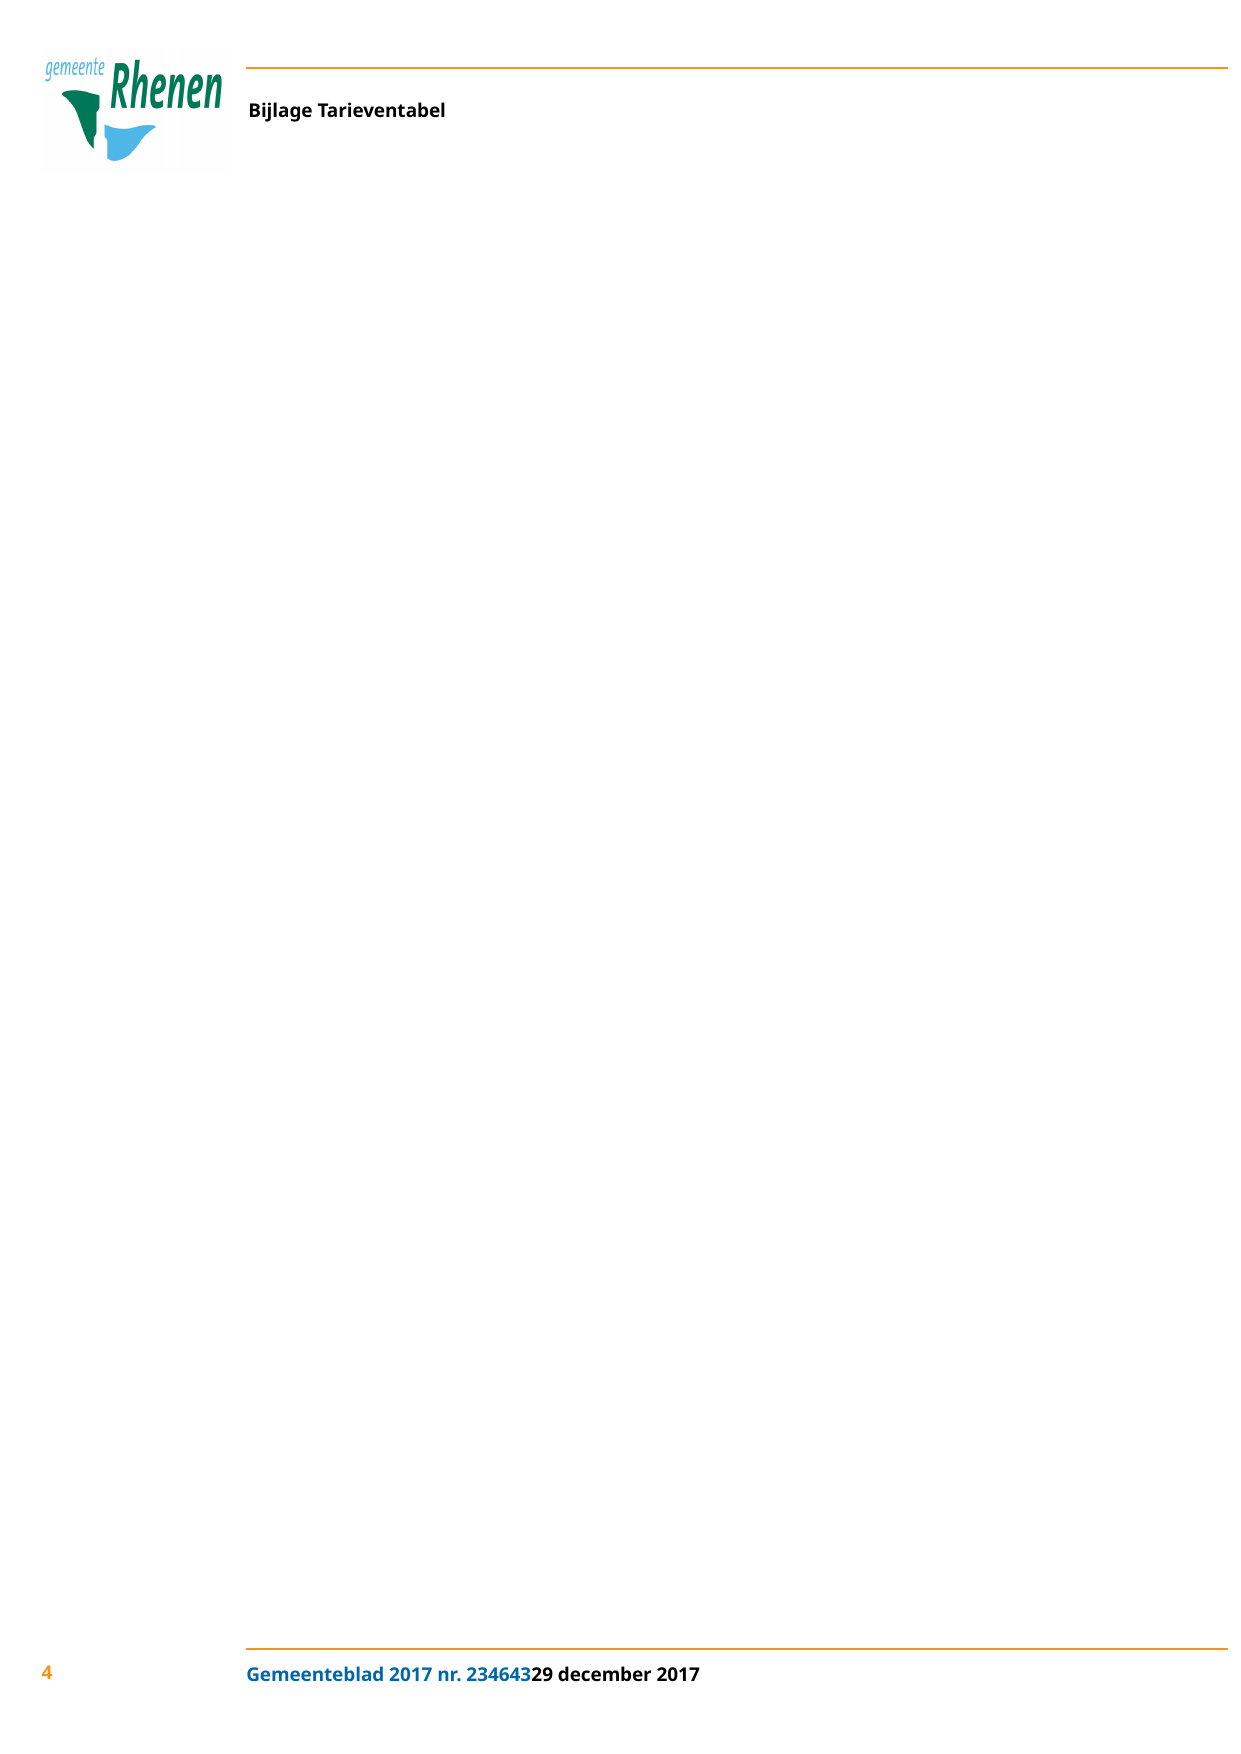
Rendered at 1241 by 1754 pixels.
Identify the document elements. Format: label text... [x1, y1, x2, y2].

text Bijlage Tarieventabel [248, 95, 1152, 123]
picture [41, 47, 231, 172]
